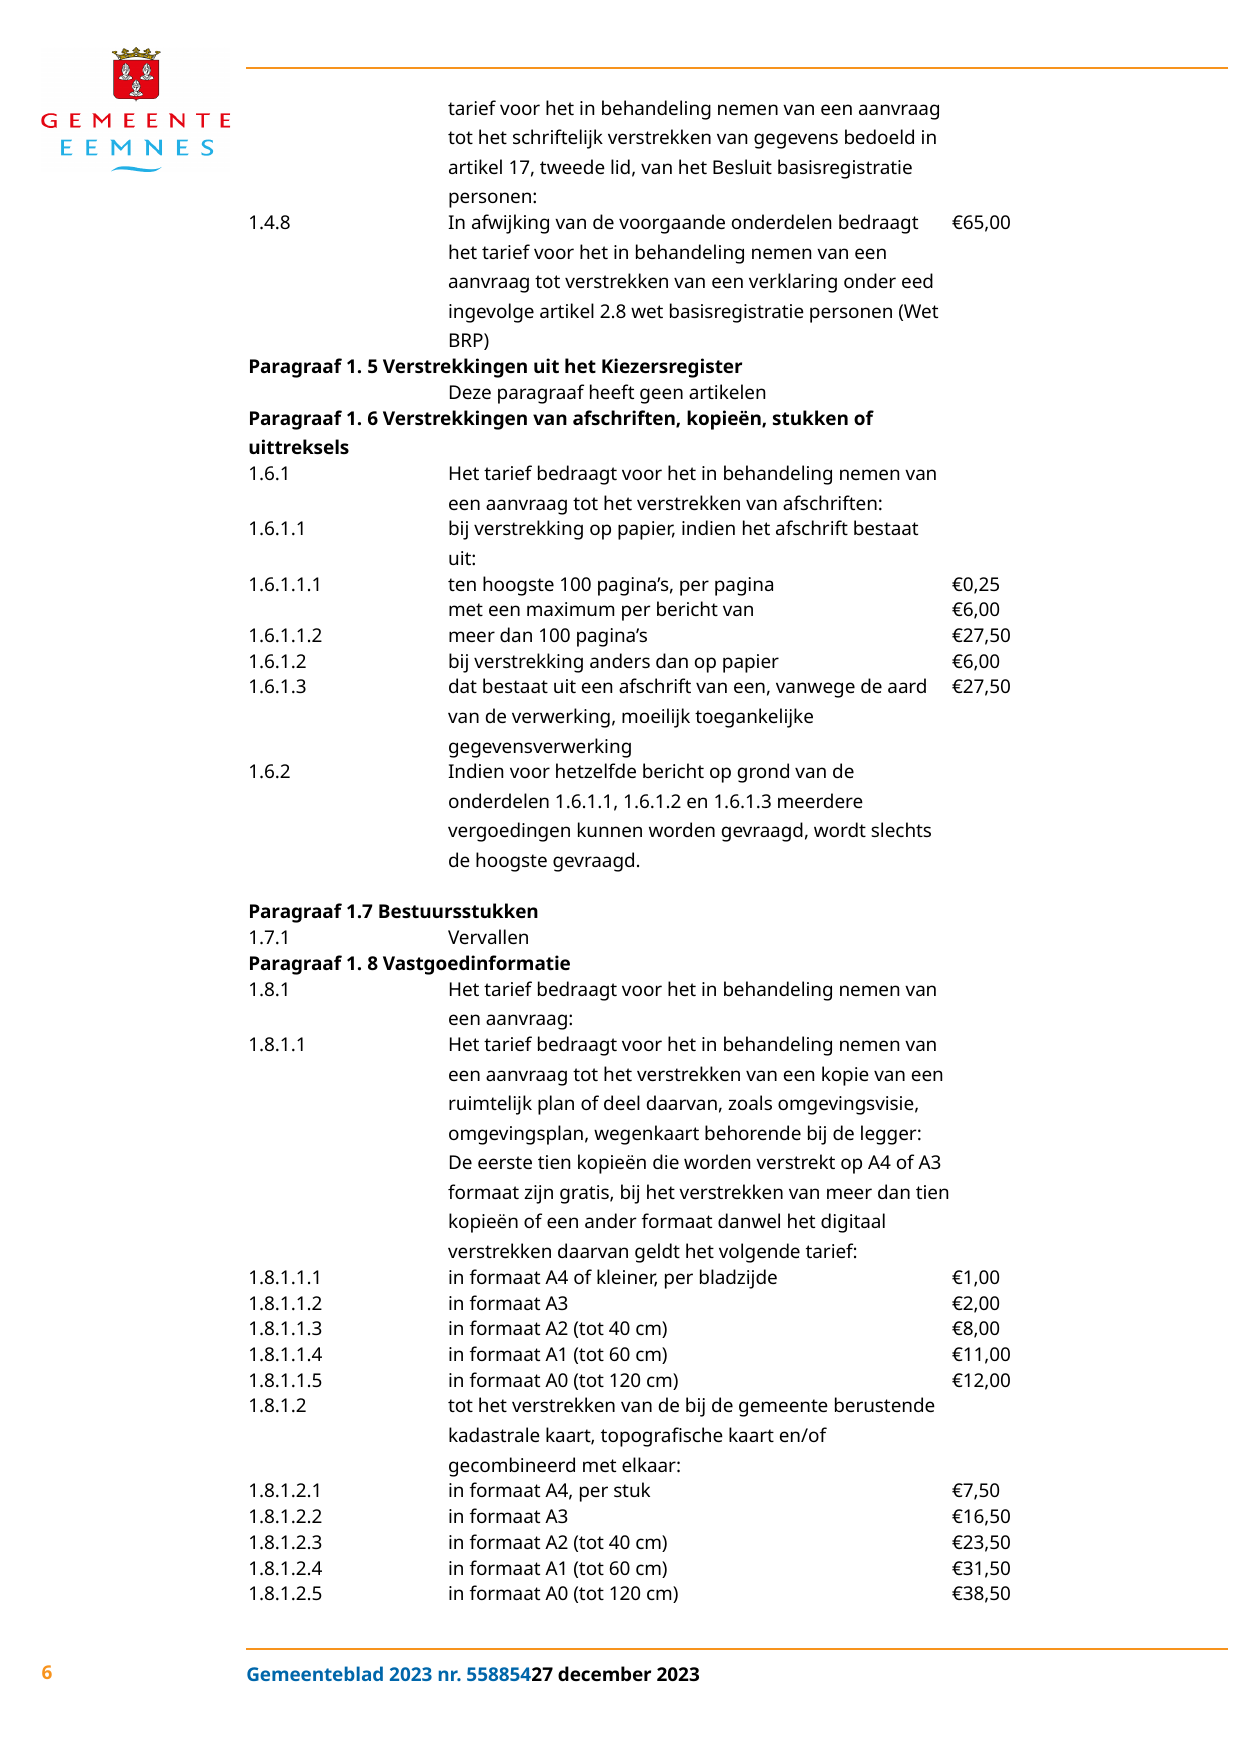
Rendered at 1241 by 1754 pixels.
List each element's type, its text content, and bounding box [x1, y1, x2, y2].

table_cell Indien voor hetzelfde bericht op grond van de onderdelen 1.6.1.1, 1.6.1.2 en 1.6.1.3 meerdere vergoedingen kunnen worden gevraagd, wordt slechts de hoogste gevraagd. [448, 759, 952, 873]
table_cell Deze paragraaf heeft geen artikelen [448, 379, 952, 405]
picture [41, 47, 231, 172]
table_cell €16,50 [952, 1503, 1152, 1529]
table_cell 1.8.1.2.3 [248, 1529, 448, 1555]
table_cell 1.6.1.1 [248, 515, 448, 571]
table_cell [448, 873, 952, 899]
table_cell Paragraaf 1. 6 Verstrekkingen van afschriften, kopieën, stukken of uittreksels [248, 405, 952, 460]
table_cell [952, 759, 1152, 873]
table_cell In afwijking van de voorgaande onderdelen bedraagt het tarief voor het in behandeling nemen van een aanvraag tot verstrekken van een verklaring onder eed ingevolge artikel 2.8 wet basisregistratie personen (Wet BRP) [448, 209, 952, 353]
table_cell [952, 873, 1152, 899]
table_cell [952, 515, 1152, 571]
table_cell Het tarief bedraagt voor het in behandeling nemen van een aanvraag tot het verstrekken van een kopie van een ruimtelijk plan of deel daarvan, zoals omgevingsvisie, omgevingsplan, wegenkaart behorende bij de legger: De eerste tien kopieën die worden verstrekt op A4 of A3 formaat zijn gratis, bij het verstrekken van meer dan tien kopieën of een ander formaat danwel het digitaal verstrekken daarvan geldt het volgende tarief: [448, 1031, 952, 1264]
table_cell Paragraaf 1.7 Bestuursstukken [248, 899, 952, 924]
table_cell 1.8.1.2.2 [248, 1503, 448, 1529]
table_cell met een maximum per bericht van [448, 596, 952, 622]
table_cell Het tarief bedraagt voor het in behandeling nemen van een aanvraag tot het verstrekken van afschriften: [448, 460, 952, 515]
table_cell €23,50 [952, 1529, 1152, 1555]
table_cell in formaat A2 (tot 40 cm) [448, 1529, 952, 1555]
table_cell in formaat A1 (tot 60 cm) [448, 1341, 952, 1367]
table_cell Paragraaf 1. 5 Verstrekkingen uit het Kiezersregister [248, 353, 952, 379]
table_cell 1.6.2 [248, 759, 448, 873]
table_cell bij verstrekking anders dan op papier [448, 648, 952, 674]
table_cell €12,00 [952, 1367, 1152, 1393]
table_cell [248, 95, 448, 209]
table_cell [952, 1393, 1152, 1478]
table_cell 1.8.1.1.3 [248, 1316, 448, 1341]
table_cell €8,00 [952, 1316, 1152, 1341]
table_cell [952, 925, 1152, 950]
table_cell [952, 976, 1152, 1031]
table_cell [248, 379, 448, 405]
table_cell Het tarief bedraagt voor het in behandeling nemen van een aanvraag: [448, 976, 952, 1031]
table_cell in formaat A0 (tot 120 cm) [448, 1581, 952, 1606]
table_cell in formaat A4 of kleiner, per bladzijde [448, 1264, 952, 1290]
table_cell in formaat A1 (tot 60 cm) [448, 1555, 952, 1581]
table_cell 1.6.1.1.1 [248, 571, 448, 596]
table_cell 1.7.1 [248, 925, 448, 950]
table_cell [952, 460, 1152, 515]
table_cell ten hoogste 100 pagina’s, per pagina [448, 571, 952, 596]
table_cell €0,25 [952, 571, 1152, 596]
table_cell [248, 873, 448, 899]
table_cell bij verstrekking op papier, indien het afschrift bestaat uit: [448, 515, 952, 571]
table_cell 1.6.1.3 [248, 674, 448, 758]
table_cell tot het verstrekken van de bij de gemeente berustende kadastrale kaart, topografische kaart en/of gecombineerd met elkaar: [448, 1393, 952, 1478]
table_cell €27,50 [952, 622, 1152, 648]
table_cell €6,00 [952, 648, 1152, 674]
table_cell €11,00 [952, 1341, 1152, 1367]
table_cell 1.8.1.2 [248, 1393, 448, 1478]
table_cell 1.8.1.1.2 [248, 1290, 448, 1316]
table_cell [952, 353, 1152, 379]
table_cell [952, 95, 1152, 209]
table_cell 1.8.1.1.1 [248, 1264, 448, 1290]
table_cell €65,00 [952, 209, 1152, 353]
table_cell in formaat A4, per stuk [448, 1478, 952, 1503]
table_cell 1.8.1 [248, 976, 448, 1031]
table_cell €31,50 [952, 1555, 1152, 1581]
table_cell in formaat A3 [448, 1290, 952, 1316]
table_cell tarief voor het in behandeling nemen van een aanvraag tot het schriftelijk verstrekken van gegevens bedoeld in artikel 17, tweede lid, van het Besluit basisregistratie personen: [448, 95, 952, 209]
table_cell [952, 899, 1152, 924]
table_cell €38,50 [952, 1581, 1152, 1606]
table_cell in formaat A0 (tot 120 cm) [448, 1367, 952, 1393]
table_cell in formaat A2 (tot 40 cm) [448, 1316, 952, 1341]
table_cell [952, 405, 1152, 460]
table_cell €27,50 [952, 674, 1152, 758]
table_cell in formaat A3 [448, 1503, 952, 1529]
table_cell 1.8.1.2.1 [248, 1478, 448, 1503]
table_cell 1.8.1.1.4 [248, 1341, 448, 1367]
table_cell €6,00 [952, 596, 1152, 622]
table_cell €7,50 [952, 1478, 1152, 1503]
table_cell Vervallen [448, 925, 952, 950]
table_cell 1.6.1 [248, 460, 448, 515]
table_cell €1,00 [952, 1264, 1152, 1290]
table_cell [248, 596, 448, 622]
table_cell 1.8.1.2.4 [248, 1555, 448, 1581]
table_cell 1.8.1.1.5 [248, 1367, 448, 1393]
table_cell 1.6.1.1.2 [248, 622, 448, 648]
table_cell [952, 379, 1152, 405]
table_cell 1.8.1.1 [248, 1031, 448, 1264]
table_cell [952, 1031, 1152, 1264]
table_cell [952, 950, 1152, 976]
table_cell meer dan 100 pagina’s [448, 622, 952, 648]
table_cell 1.8.1.2.5 [248, 1581, 448, 1606]
table_cell dat bestaat uit een afschrift van een, vanwege de aard van de verwerking, moeilijk toegankelijke gegevensverwerking [448, 674, 952, 758]
table_cell 1.4.8 [248, 209, 448, 353]
table_cell 1.6.1.2 [248, 648, 448, 674]
table_cell Paragraaf 1. 8 Vastgoedinformatie [248, 950, 952, 976]
table_cell €2,00 [952, 1290, 1152, 1316]
